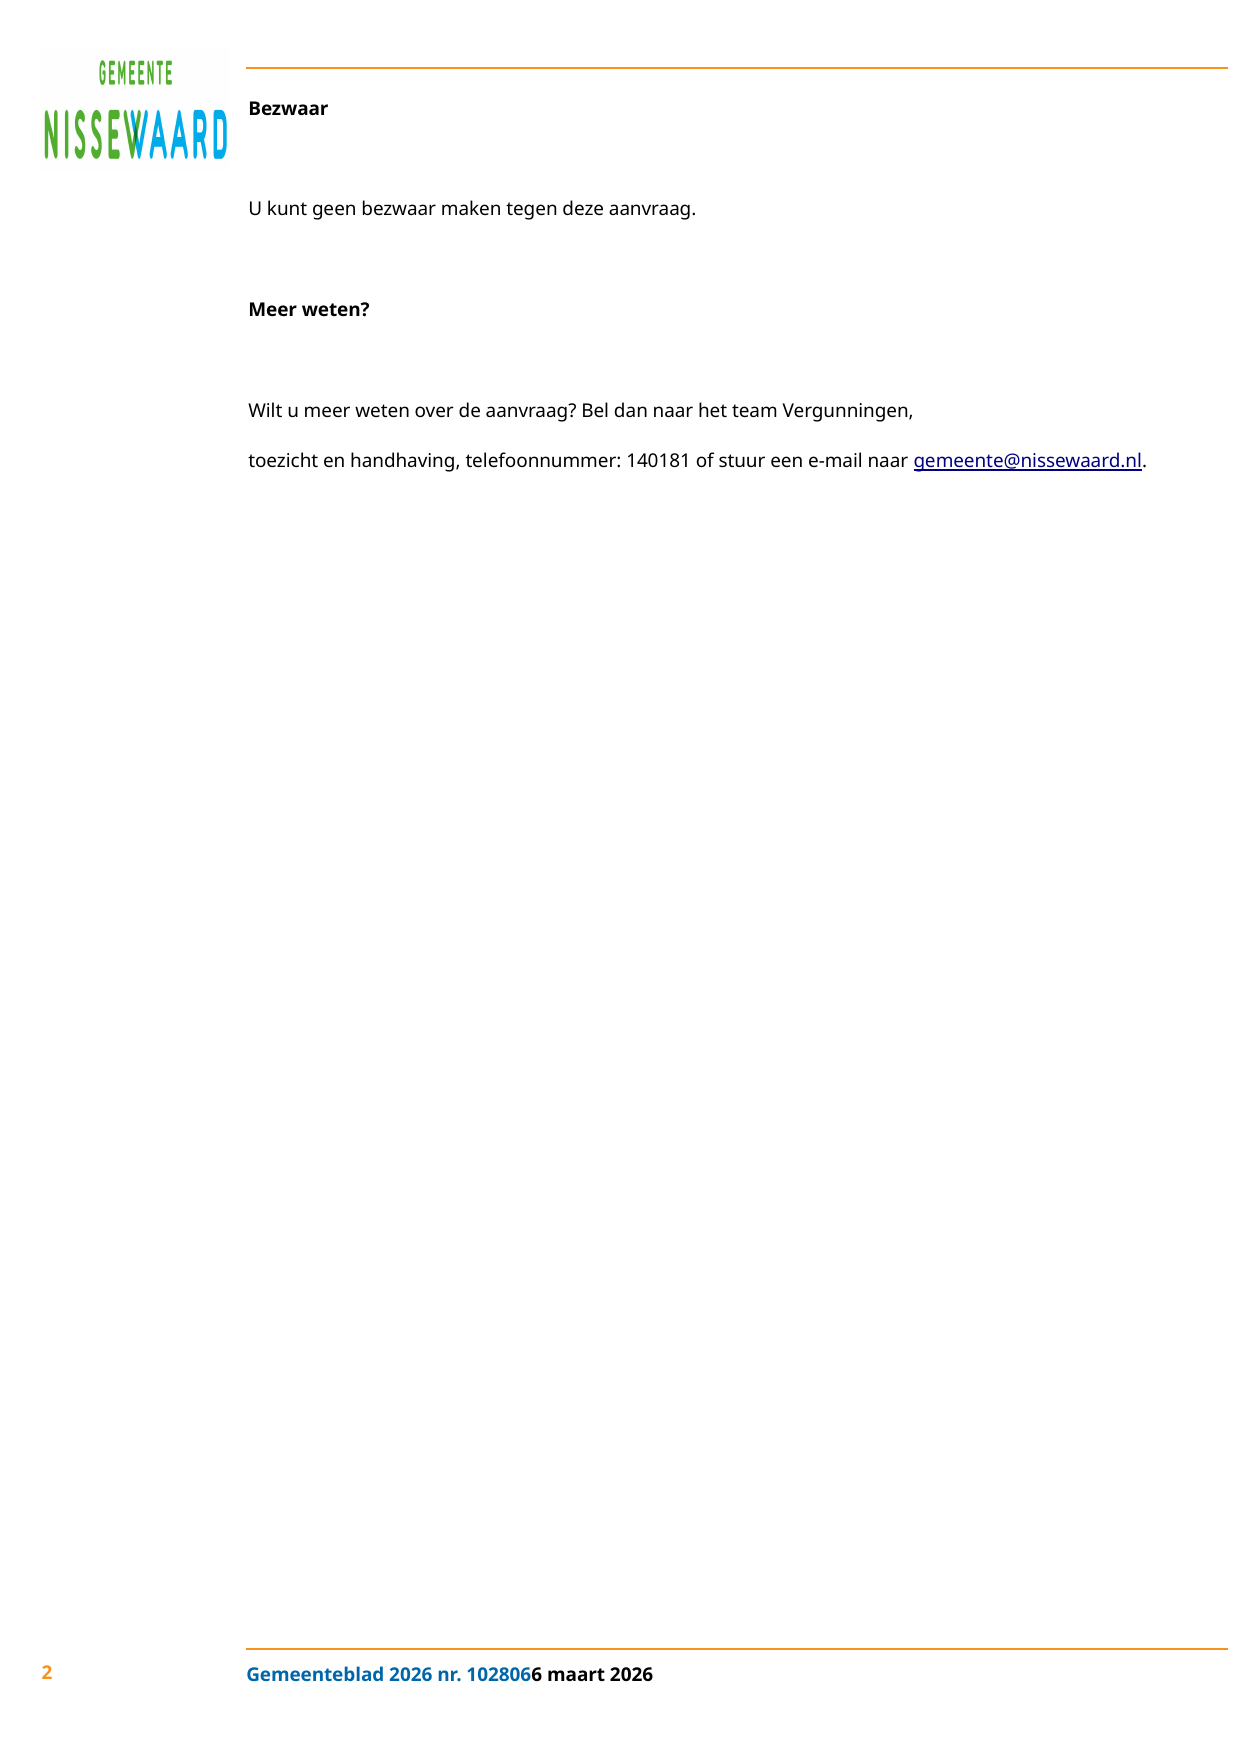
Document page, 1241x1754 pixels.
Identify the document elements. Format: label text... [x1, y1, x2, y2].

text Bezwaar [248, 95, 1152, 121]
text toezicht en handhaving, telefoonnummer: 140181 of stuur een e-mail naar gemeente@nissewaard.nl. [248, 448, 1152, 473]
text Wilt u meer weten over de aanvraag? Bel dan naar het team Vergunningen, [248, 397, 1152, 423]
text U kunt geen bezwaar maken tegen deze aanvraag. [248, 196, 1152, 221]
text Meer weten? [248, 296, 1152, 322]
picture [41, 47, 231, 172]
